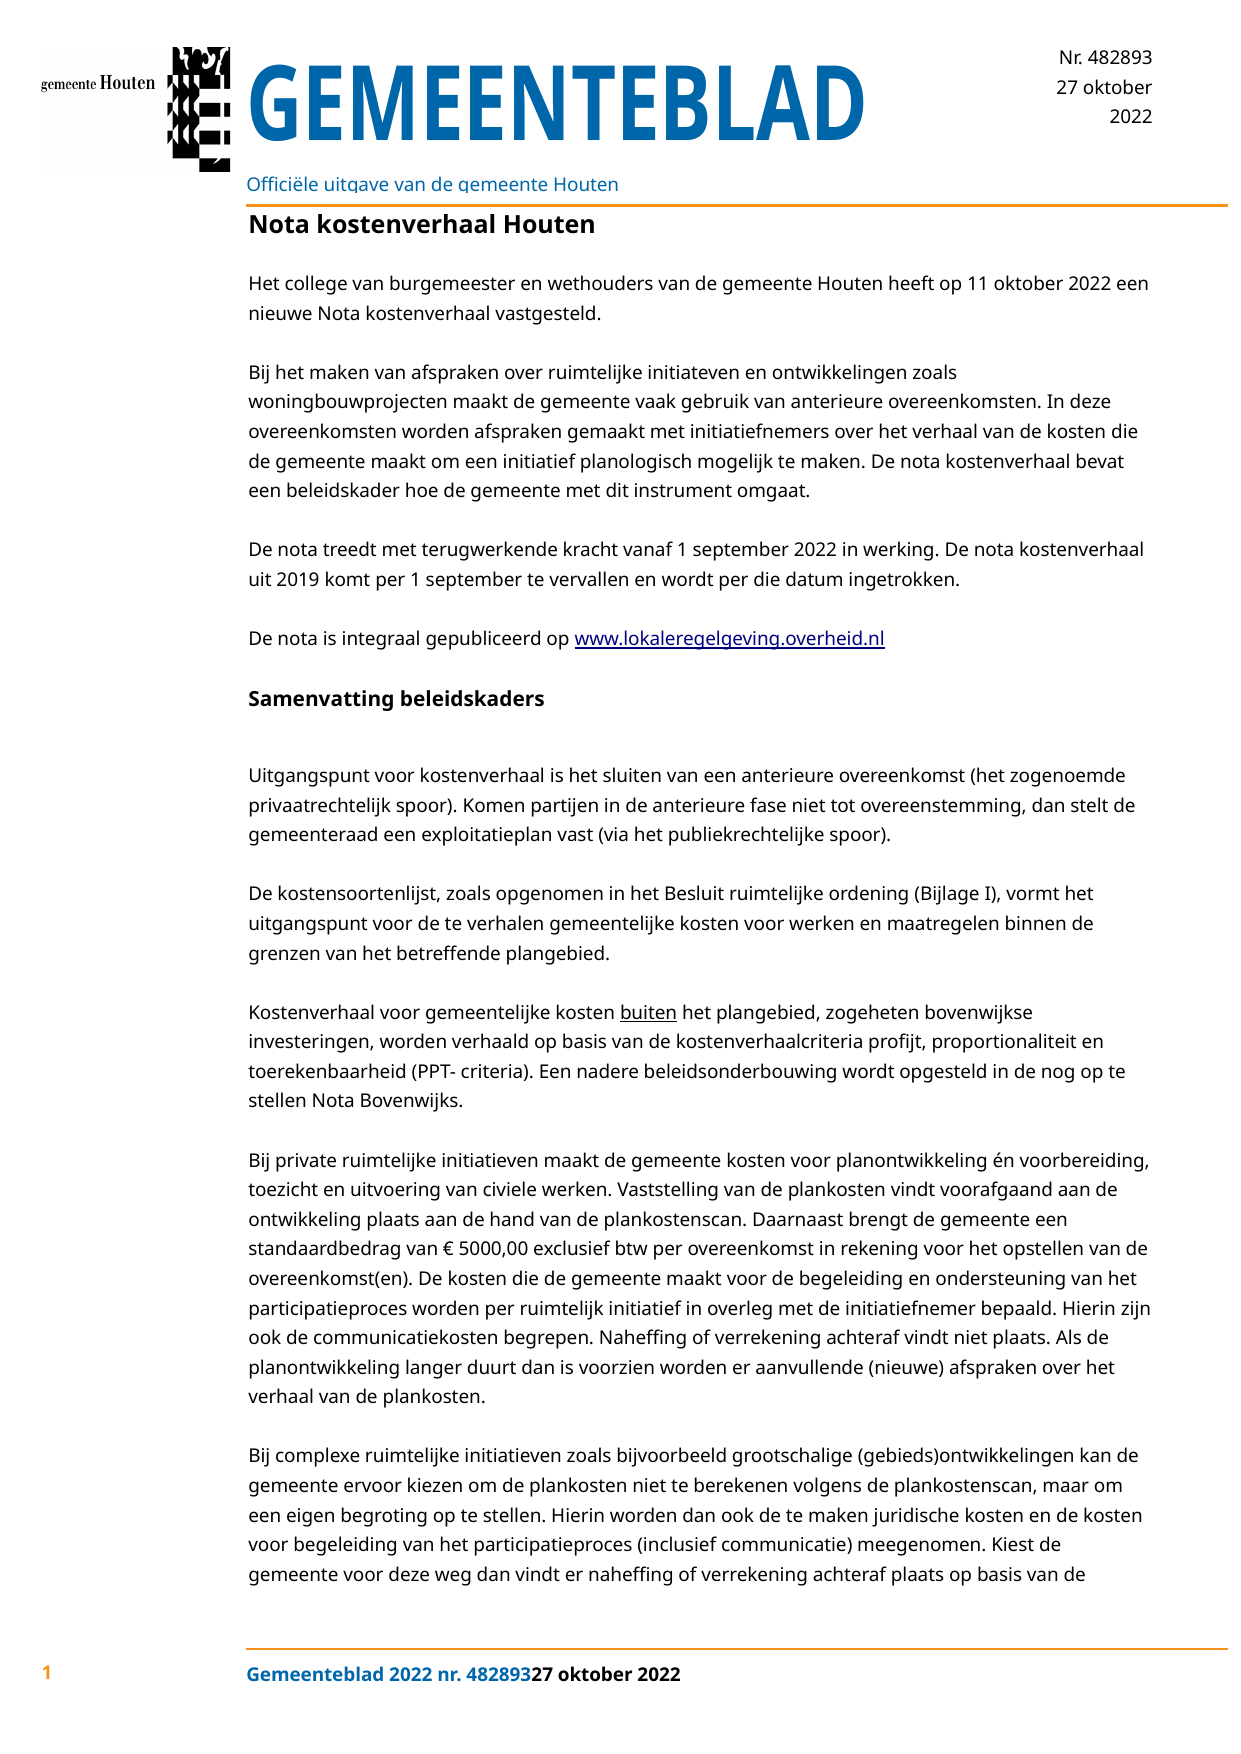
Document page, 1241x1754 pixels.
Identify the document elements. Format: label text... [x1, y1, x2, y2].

text De nota treedt met terugwerkende kracht vanaf 1 september 2022 in werking. De nota kostenverhaal uit 2019 komt per 1 september te vervallen en wordt per die datum ingetrokken. [248, 537, 1152, 592]
text Kostenverhaal voor gemeentelijke kosten buiten het plangebied, zogeheten bovenwijkse investeringen, worden verhaald op basis van de kostenverhaalcriteria profijt, proportionaliteit en toerekenbaarheid (PPT- criteria). Een nadere beleidsonderbouwing wordt opgesteld in de nog op te stellen Nota Bovenwijks. [248, 999, 1152, 1113]
text Uitgangspunt voor kostenverhaal is het sluiten van een anterieure overeenkomst (het zogenoemde privaatrechtelijk spoor). Komen partijen in de anterieure fase niet tot overeenstemming, dan stelt de gemeenteraad een exploitatieplan vast (via het publiekrechtelijke spoor). [248, 762, 1152, 847]
picture [41, 47, 231, 172]
text De nota is integraal gepubliceerd op www.lokaleregelgeving.overheid.nl [248, 625, 1152, 651]
text Het college van burgemeester en wethouders van de gemeente Houten heeft op 11 oktober 2022 een nieuwe Nota kostenverhaal vastgesteld. [248, 270, 1152, 326]
text Samenvatting beleidskaders [248, 684, 1152, 713]
text Bij complexe ruimtelijke initiatieven zoals bijvoorbeeld grootschalige (gebieds)ontwikkelingen kan de gemeente ervoor kiezen om de plankosten niet te berekenen volgens de plankostenscan, maar om een eigen begroting op te stellen. Hierin worden dan ook de te maken juridische kosten en de kosten voor begeleiding van het participatieproces (inclusief communicatie) meegenomen. Kiest de gemeente voor deze weg dan vindt er naheffing of verrekening achteraf plaats op basis van de [248, 1443, 1152, 1587]
text Nota kostenverhaal Houten [248, 207, 1152, 241]
text Bij het maken van afspraken over ruimtelijke initiateven en ontwikkelingen zoals woningbouwprojecten maakt de gemeente vaak gebruik van anterieure overeenkomsten. In deze overeenkomsten worden afspraken gemaakt met initiatiefnemers over het verhaal van de kosten die de gemeente maakt om een initiatief planologisch mogelijk te maken. De nota kostenverhaal bevat een beleidskader hoe de gemeente met dit instrument omgaat. [248, 359, 1152, 503]
text Bij private ruimtelijke initiatieven maakt de gemeente kosten voor planontwikkeling én voorbereiding, toezicht en uitvoering van civiele werken. Vaststelling van de plankosten vindt voorafgaand aan de ontwikkeling plaats aan de hand van de plankostenscan. Daarnaast brengt de gemeente een standaardbedrag van € 5000,00 exclusief btw per overeenkomst in rekening voor het opstellen van de overeenkomst(en). De kosten die de gemeente maakt voor de begeleiding en ondersteuning van het participatieproces worden per ruimtelijk initiatief in overleg met de initiatiefnemer bepaald. Hierin zijn ook de communicatiekosten begrepen. Naheffing of verrekening achteraf vindt niet plaats. Als de planontwikkeling langer duurt dan is voorzien worden er aanvullende (nieuwe) afspraken over het verhaal van de plankosten. [248, 1147, 1152, 1409]
text De kostensoortenlijst, zoals opgenomen in het Besluit ruimtelijke ordening (Bijlage I), vormt het uitgangspunt voor de te verhalen gemeentelijke kosten voor werken en maatregelen binnen de grenzen van het betreffende plangebied. [248, 881, 1152, 965]
